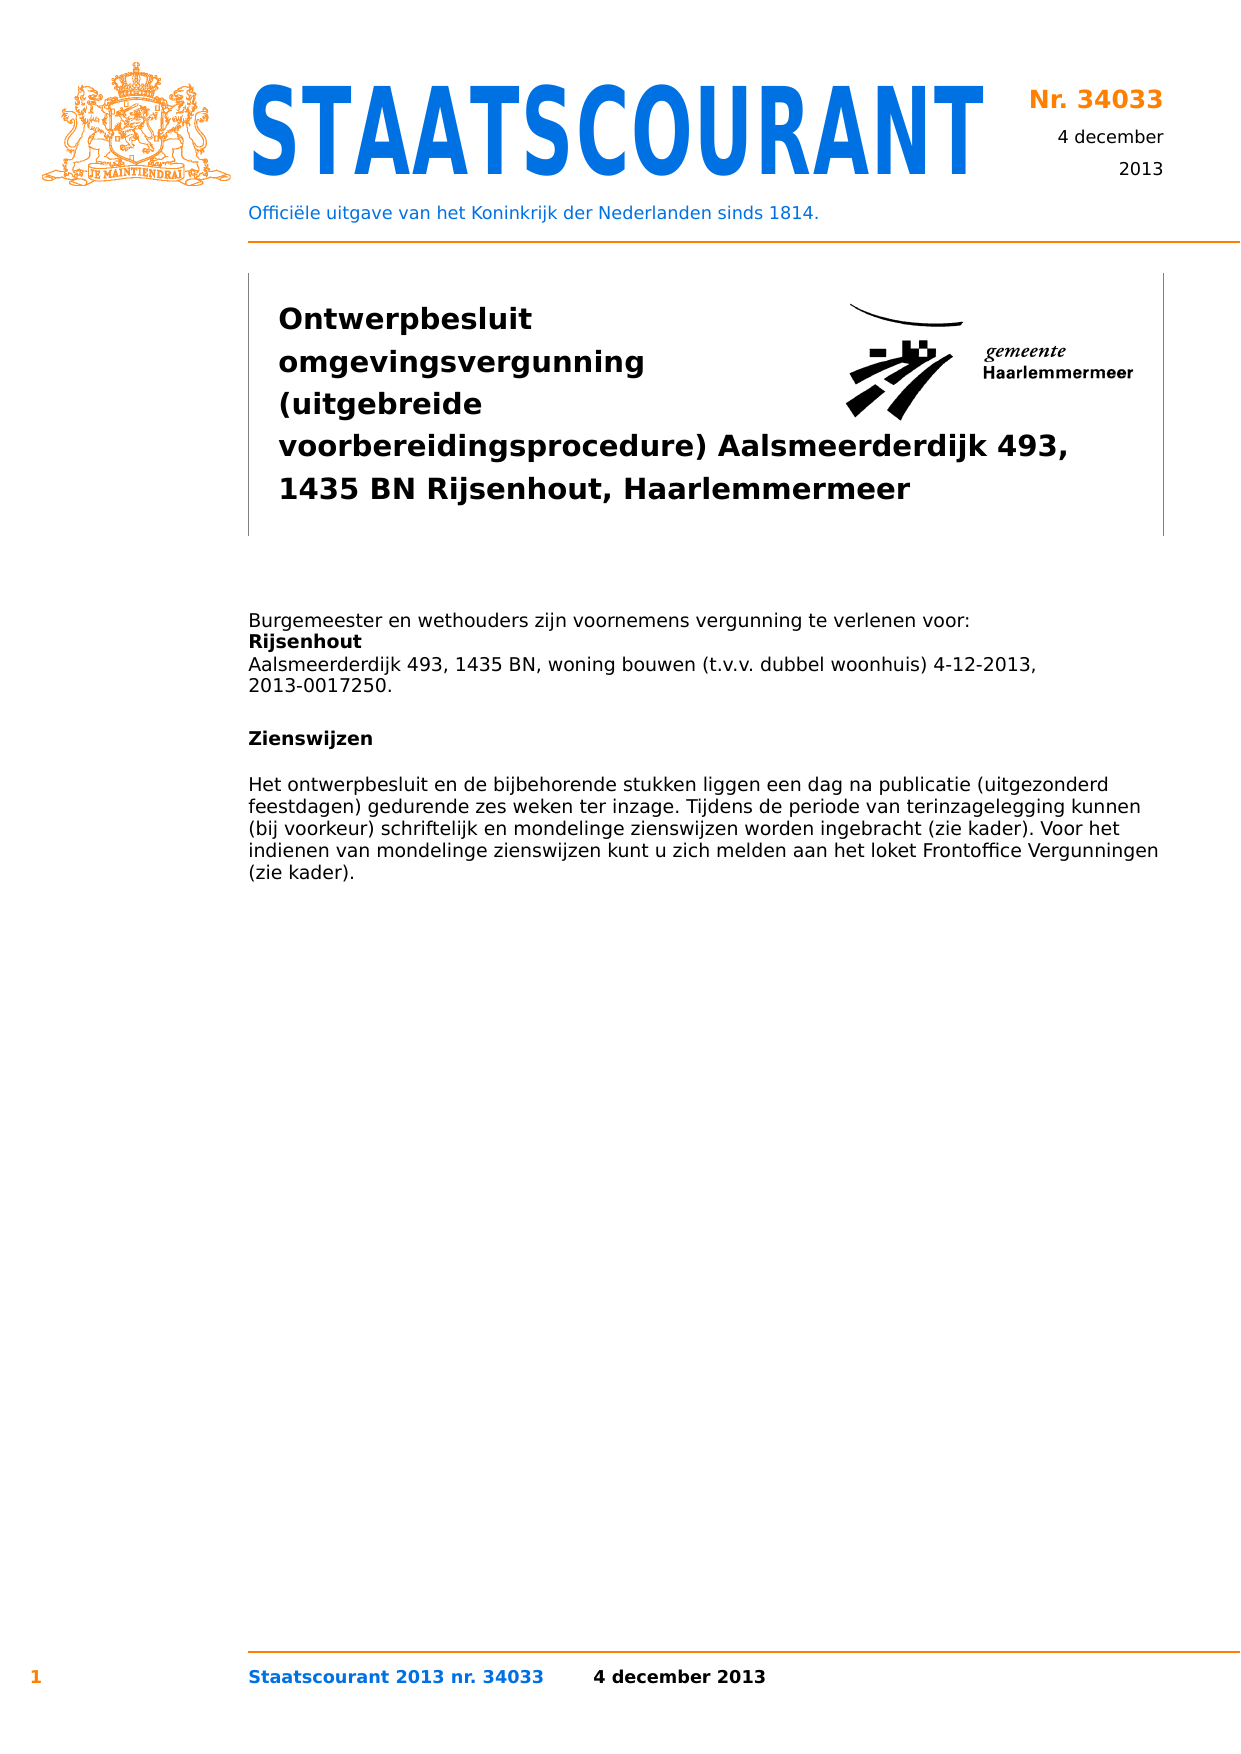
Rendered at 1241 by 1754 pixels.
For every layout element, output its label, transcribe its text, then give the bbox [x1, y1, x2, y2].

table_cell Officiële uitgave van het Koninkrijk der Nederlanden sinds 1814. [248, 203, 1240, 241]
picture [844, 302, 1134, 421]
subtitle Zienswijzen [248, 727, 1163, 749]
table_header STAATSCOURANT [248, 62, 998, 203]
picture [41, 62, 231, 186]
table_header Nr. 34033 [998, 62, 1240, 121]
text Het ontwerpbesluit en de bijbehorende stukken liggen een dag na publicatie (uitgezonderd feestdagen) gedurende zes weken ter inzage. Tijdens de periode van terinzagelegging kunnen (bij voorkeur) schriftelijk en mondelinge zienswijzen worden ingebracht (zie kader). Voor het indienen van mondelinge zienswijzen kunt u zich melden aan het loket Frontoffice Vergunningen (zie kader). [248, 774, 1163, 884]
table_header [25, 62, 248, 241]
table_cell 2013 [998, 153, 1240, 203]
text 2013-0017250. [248, 675, 1163, 697]
text Rijsenhout [248, 631, 1163, 653]
text Aalsmeerderdijk 493, 1435 BN, woning bouwen (t.v.v. dubbel woonhuis) 4-12-2013, [248, 653, 1163, 675]
table_cell 4 december [998, 121, 1240, 153]
subtitle Ontwerpbesluit omgevingsvergunning (uitgebreide voorbereidingsprocedure) Aalsmeerderdijk 493, 1435 BN Rijsenhout, Haarlemmermeer [249, 273, 1163, 536]
text Burgemeester en wethouders zijn voornemens vergunning te verlenen voor: [248, 609, 1163, 631]
